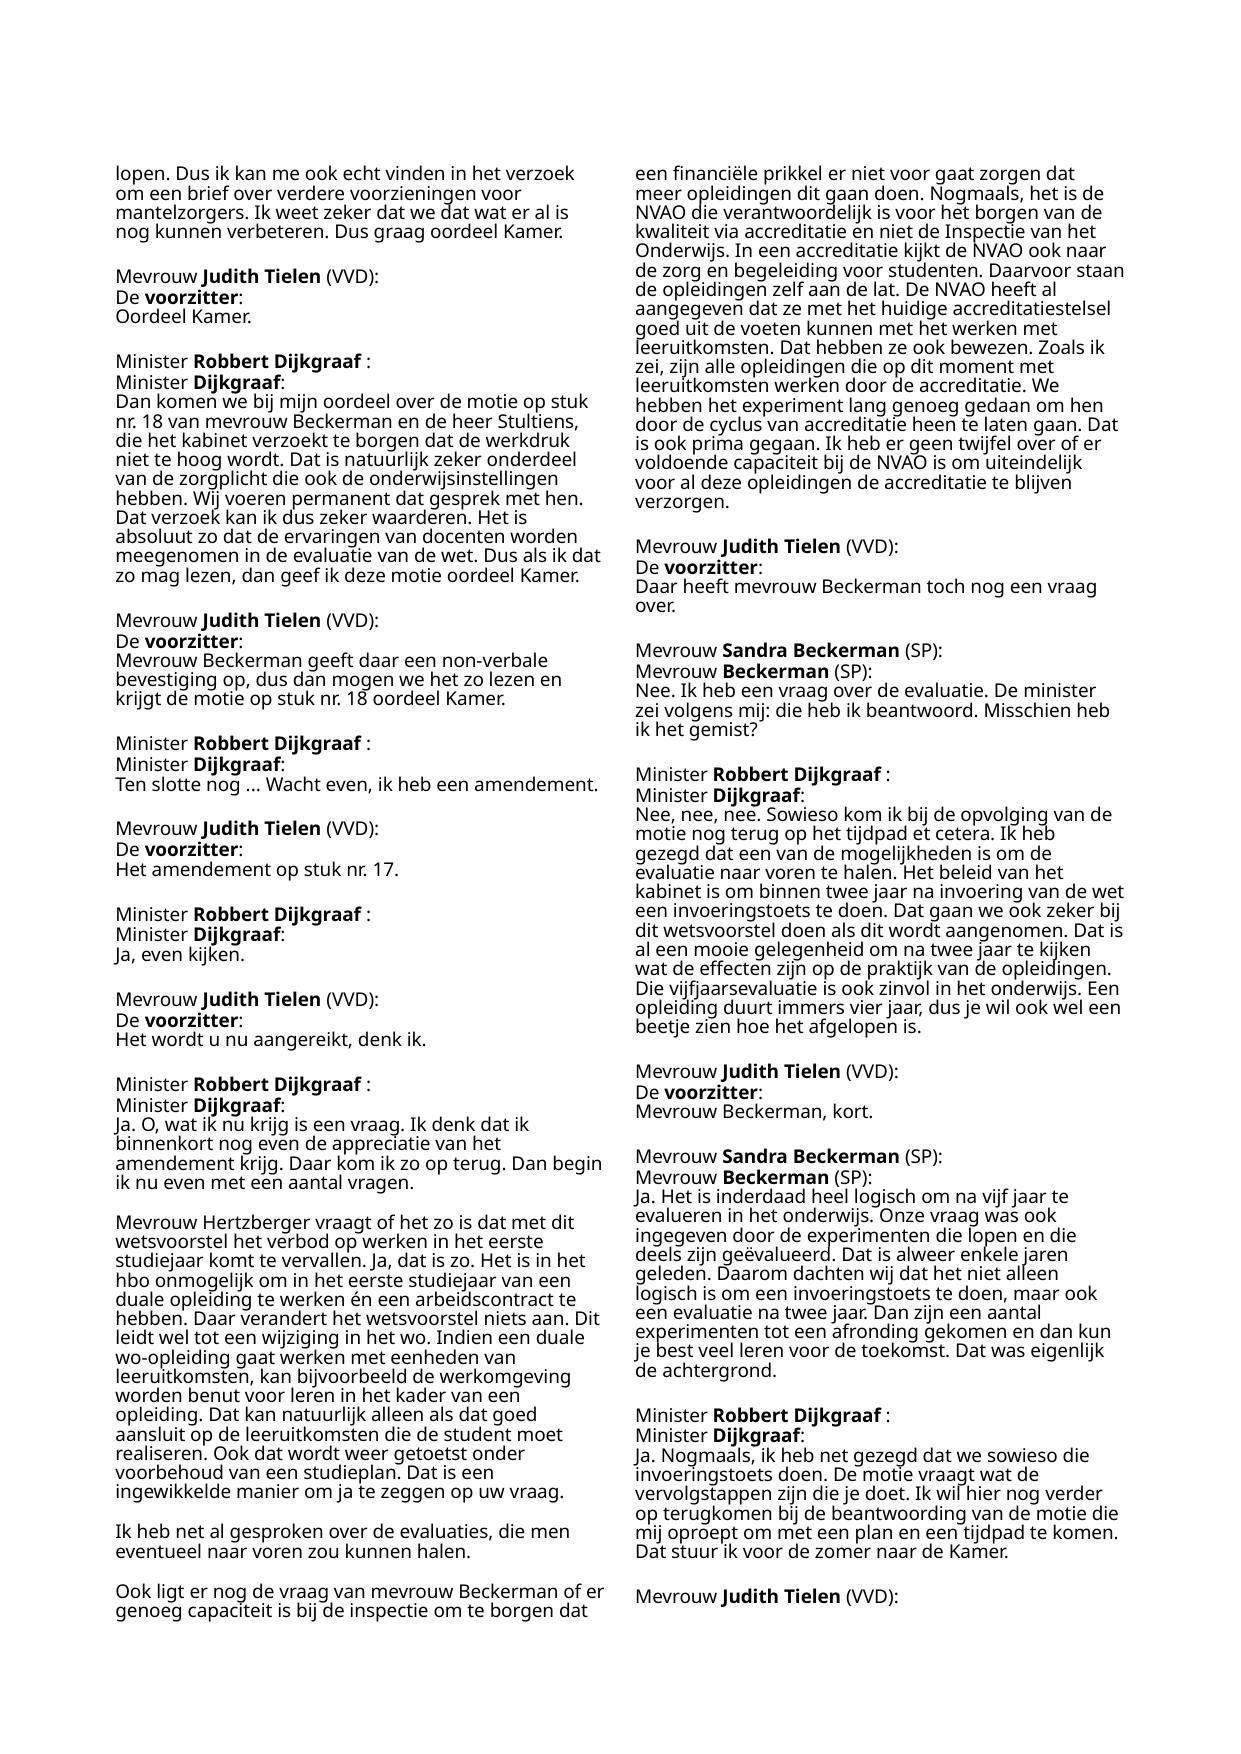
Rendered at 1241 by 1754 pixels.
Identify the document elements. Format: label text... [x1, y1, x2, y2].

text Minister Robbert Dijkgraaf : [115, 901, 605, 926]
text Mevrouw Judith Tielen (VVD): [115, 986, 605, 1012]
text Mevrouw Hertzberger vraagt of het zo is dat met dit wetsvoorstel het verbod op werken in het eerste studiejaar komt te vervallen. Ja, dat is zo. Het is in het hbo onmogelijk om in het eerste studiejaar van een duale opleiding te werken én een arbeidscontract te hebben. Daar verandert het wetsvoorstel niets aan. Dit leidt wel tot een wijziging in het wo. Indien een duale wo-opleiding gaat werken met eenheden van leeruitkomsten, kan bijvoorbeeld de werkomgeving worden benut voor leren in het kader van een opleiding. Dat kan natuurlijk alleen als dat goed aansluit op de leeruitkomsten die de student moet realiseren. Ook dat wordt weer getoetst onder voorbehoud van een studieplan. Dat is een ingewikkelde manier om ja te zeggen op uw vraag. [115, 1214, 605, 1503]
text Minister Dijkgraaf: [115, 926, 605, 946]
text De voorzitter: [115, 633, 605, 652]
text Daar heeft mevrouw Beckerman toch nog een vraag over. [635, 578, 1125, 617]
text Het wordt u nu aangereikt, denk ik. [115, 1031, 605, 1050]
text Ja. Nogmaals, ik heb net gezegd dat we sowieso die invoeringstoets doen. De motie vraagt wat de vervolgstappen zijn die je doet. Ik wil hier nog verder op terugkomen bij de beantwoording van de motie die mij oproept om met een plan en een tijdpad te komen. Dat stuur ik voor de zomer naar de Kamer. [635, 1447, 1125, 1562]
text Dan komen we bij mijn oordeel over de motie op stuk nr. 18 van mevrouw Beckerman en de heer Stultiens, die het kabinet verzoekt te borgen dat de werkdruk niet te hoog wordt. Dat is natuurlijk zeker onderdeel van de zorgplicht die ook de onderwijsinstellingen hebben. Wij voeren permanent dat gesprek met hen. Dat verzoek kan ik dus zeker waarderen. Het is absoluut zo dat de ervaringen van docenten worden meegenomen in de evaluatie van de wet. Dus als ik dat zo mag lezen, dan geef ik deze motie oordeel Kamer. [115, 393, 605, 586]
text Mevrouw Beckerman, kort. [635, 1103, 1125, 1122]
text Minister Dijkgraaf: [635, 787, 1125, 806]
text De voorzitter: [635, 1084, 1125, 1103]
text Ik heb net al gesproken over de evaluaties, die men eventueel naar voren zou kunnen halen. [115, 1523, 605, 1562]
text Mevrouw Judith Tielen (VVD): [635, 533, 1125, 559]
text Mevrouw Judith Tielen (VVD): [635, 1583, 1125, 1609]
text De voorzitter: [115, 289, 605, 308]
text Het amendement op stuk nr. 17. [115, 861, 605, 880]
text Minister Dijkgraaf: [115, 756, 605, 776]
text Mevrouw Judith Tielen (VVD): [115, 263, 605, 289]
text Nee. Ik heb een vraag over de evaluatie. De minister zei volgens mij: die heb ik beantwoord. Misschien heb ik het gemist? [635, 682, 1125, 740]
text De voorzitter: [115, 1012, 605, 1031]
text Minister Robbert Dijkgraaf : [115, 1071, 605, 1097]
text Mevrouw Sandra Beckerman (SP): [635, 637, 1125, 663]
text Mevrouw Judith Tielen (VVD): [635, 1058, 1125, 1084]
text Ja, even kijken. [115, 946, 605, 965]
text Minister Dijkgraaf: [115, 1097, 605, 1116]
text Mevrouw Judith Tielen (VVD): [115, 816, 605, 841]
text Mevrouw Beckerman (SP): [635, 663, 1125, 682]
text Ten slotte nog ... Wacht even, ik heb een amendement. [115, 776, 605, 795]
text Mevrouw Judith Tielen (VVD): [115, 607, 605, 633]
text Minister Dijkgraaf: [635, 1427, 1125, 1447]
text Ja. Het is inderdaad heel logisch om na vijf jaar te evalueren in het onderwijs. Onze vraag was ook ingegeven door de experimenten die lopen en die deels zijn geëvalueerd. Dat is alweer enkele jaren geleden. Daarom dachten wij dat het niet alleen logisch is om een invoeringstoets te doen, maar ook een evaluatie na twee jaar. Dan zijn een aantal experimenten tot een afronding gekomen en dan kun je best veel leren voor de toekomst. Dat was eigenlijk de achtergrond. [635, 1188, 1125, 1381]
text Mevrouw Sandra Beckerman (SP): [635, 1143, 1125, 1169]
text Ook ligt er nog de vraag van mevrouw Beckerman of er genoeg capaciteit is bij de inspectie om te borgen dat [115, 1583, 605, 1621]
text Minister Robbert Dijkgraaf : [115, 731, 605, 756]
text Mevrouw Beckerman geeft daar een non-verbale bevestiging op, dus dan mogen we het zo lezen en krijgt de motie op stuk nr. 18 oordeel Kamer. [115, 652, 605, 710]
text lopen. Dus ik kan me ook echt vinden in het verzoek om een brief over verdere voorzieningen voor mantelzorgers. Ik weet zeker dat we dat wat er al is nog kunnen verbeteren. Dus graag oordeel Kamer. [115, 165, 605, 242]
text Minister Robbert Dijkgraaf : [115, 348, 605, 374]
text De voorzitter: [635, 559, 1125, 578]
text De voorzitter: [115, 841, 605, 861]
text Nee, nee, nee. Sowieso kom ik bij de opvolging van de motie nog terug op het tijdpad et cetera. Ik heb gezegd dat een van de mogelijkheden is om de evaluatie naar voren te halen. Het beleid van het kabinet is om binnen twee jaar na invoering van de wet een invoeringstoets te doen. Dat gaan we ook zeker bij dit wetsvoorstel doen als dit wordt aangenomen. Dat is al een mooie gelegenheid om na twee jaar te kijken wat de effecten zijn op de praktijk van de opleidingen. Die vijfjaarsevaluatie is ook zinvol in het onderwijs. Een opleiding duurt immers vier jaar, dus je wil ook wel een beetje zien hoe het afgelopen is. [635, 806, 1125, 1037]
text Oordeel Kamer. [115, 308, 605, 327]
text een financiële prikkel er niet voor gaat zorgen dat meer opleidingen dit gaan doen. Nogmaals, het is de NVAO die verantwoordelijk is voor het borgen van de kwaliteit via accreditatie en niet de Inspectie van het Onderwijs. In een accreditatie kijkt de NVAO ook naar de zorg en begeleiding voor studenten. Daarvoor staan de opleidingen zelf aan de lat. De NVAO heeft al aangegeven dat ze met het huidige accreditatiestelsel goed uit de voeten kunnen met het werken met leeruitkomsten. Dat hebben ze ook bewezen. Zoals ik zei, zijn alle opleidingen die op dit moment met leeruitkomsten werken door de accreditatie. We hebben het experiment lang genoeg gedaan om hen door de cyclus van accreditatie heen te laten gaan. Dat is ook prima gegaan. Ik heb er geen twijfel over of er voldoende capaciteit bij de NVAO is om uiteindelijk voor al deze opleidingen de accreditatie te blijven verzorgen. [635, 165, 1125, 512]
text Minister Dijkgraaf: [115, 374, 605, 393]
text Minister Robbert Dijkgraaf : [635, 1402, 1125, 1427]
text Mevrouw Beckerman (SP): [635, 1169, 1125, 1188]
text Ja. O, wat ik nu krijg is een vraag. Ik denk dat ik binnenkort nog even de appreciatie van het amendement krijg. Daar kom ik zo op terug. Dan begin ik nu even met een aantal vragen. [115, 1116, 605, 1193]
text Minister Robbert Dijkgraaf : [635, 761, 1125, 787]
